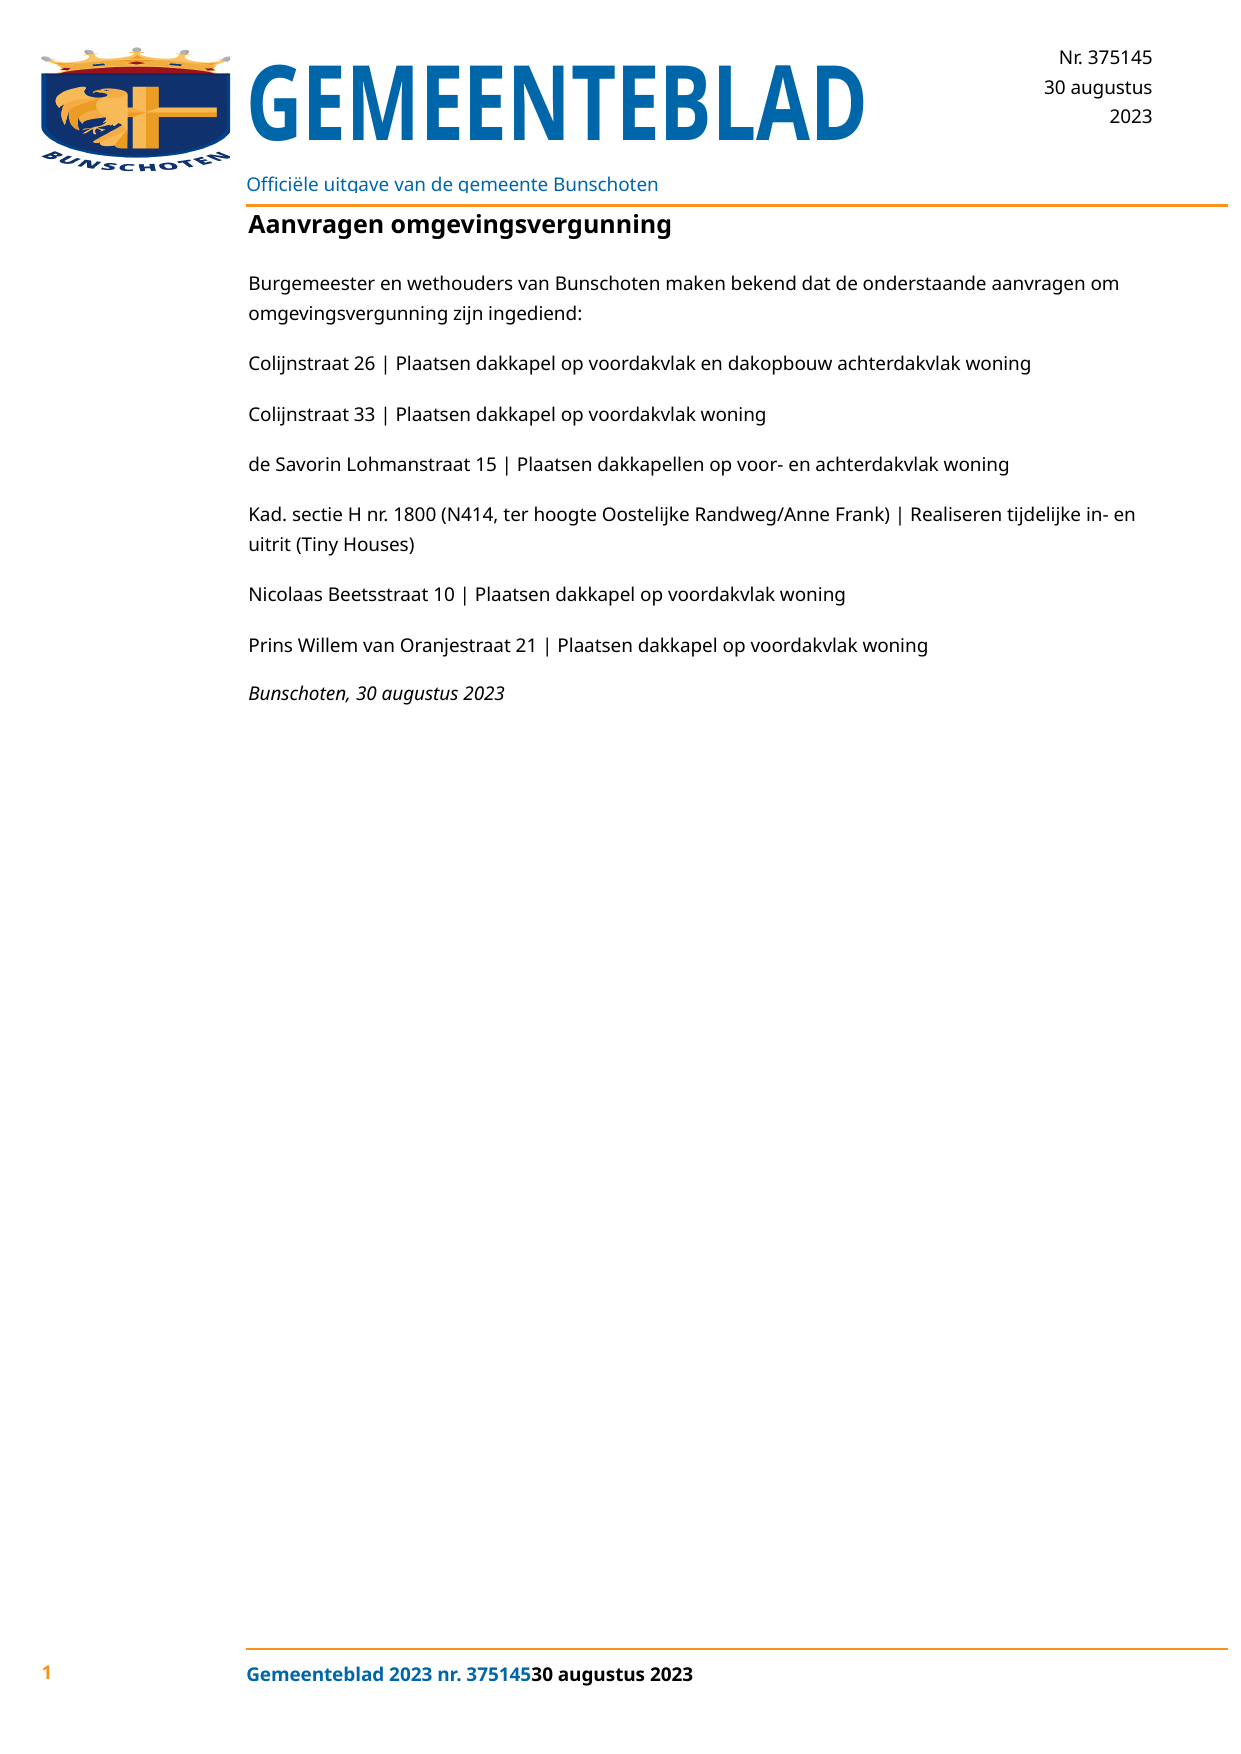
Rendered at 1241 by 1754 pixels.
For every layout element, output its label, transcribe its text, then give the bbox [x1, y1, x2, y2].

text Prins Willem van Oranjestraat 21 | Plaatsen dakkapel op voordakvlak woning [248, 632, 1152, 658]
text Burgemeester en wethouders van Bunschoten maken bekend dat de onderstaande aanvragen om omgevingsvergunning zijn ingediend: [248, 270, 1152, 326]
text Kad. sectie H nr. 1800 (N414, ter hoogte Oostelijke Randweg/Anne Frank) | Realiseren tijdelijke in- en uitrit (Tiny Houses) [248, 502, 1152, 557]
text de Savorin Lohmanstraat 15 | Plaatsen dakkapellen op voor- en achterdakvlak woning [248, 451, 1152, 477]
text Aanvragen omgevingsvergunning [248, 207, 1152, 241]
picture [41, 47, 231, 172]
text Colijnstraat 33 | Plaatsen dakkapel op voordakvlak woning [248, 401, 1152, 426]
text Bunschoten, 30 augustus 2023 [248, 680, 1152, 706]
text Nicolaas Beetsstraat 10 | Plaatsen dakkapel op voordakvlak woning [248, 582, 1152, 607]
text Colijnstraat 26 | Plaatsen dakkapel op voordakvlak en dakopbouw achterdakvlak woning [248, 350, 1152, 376]
